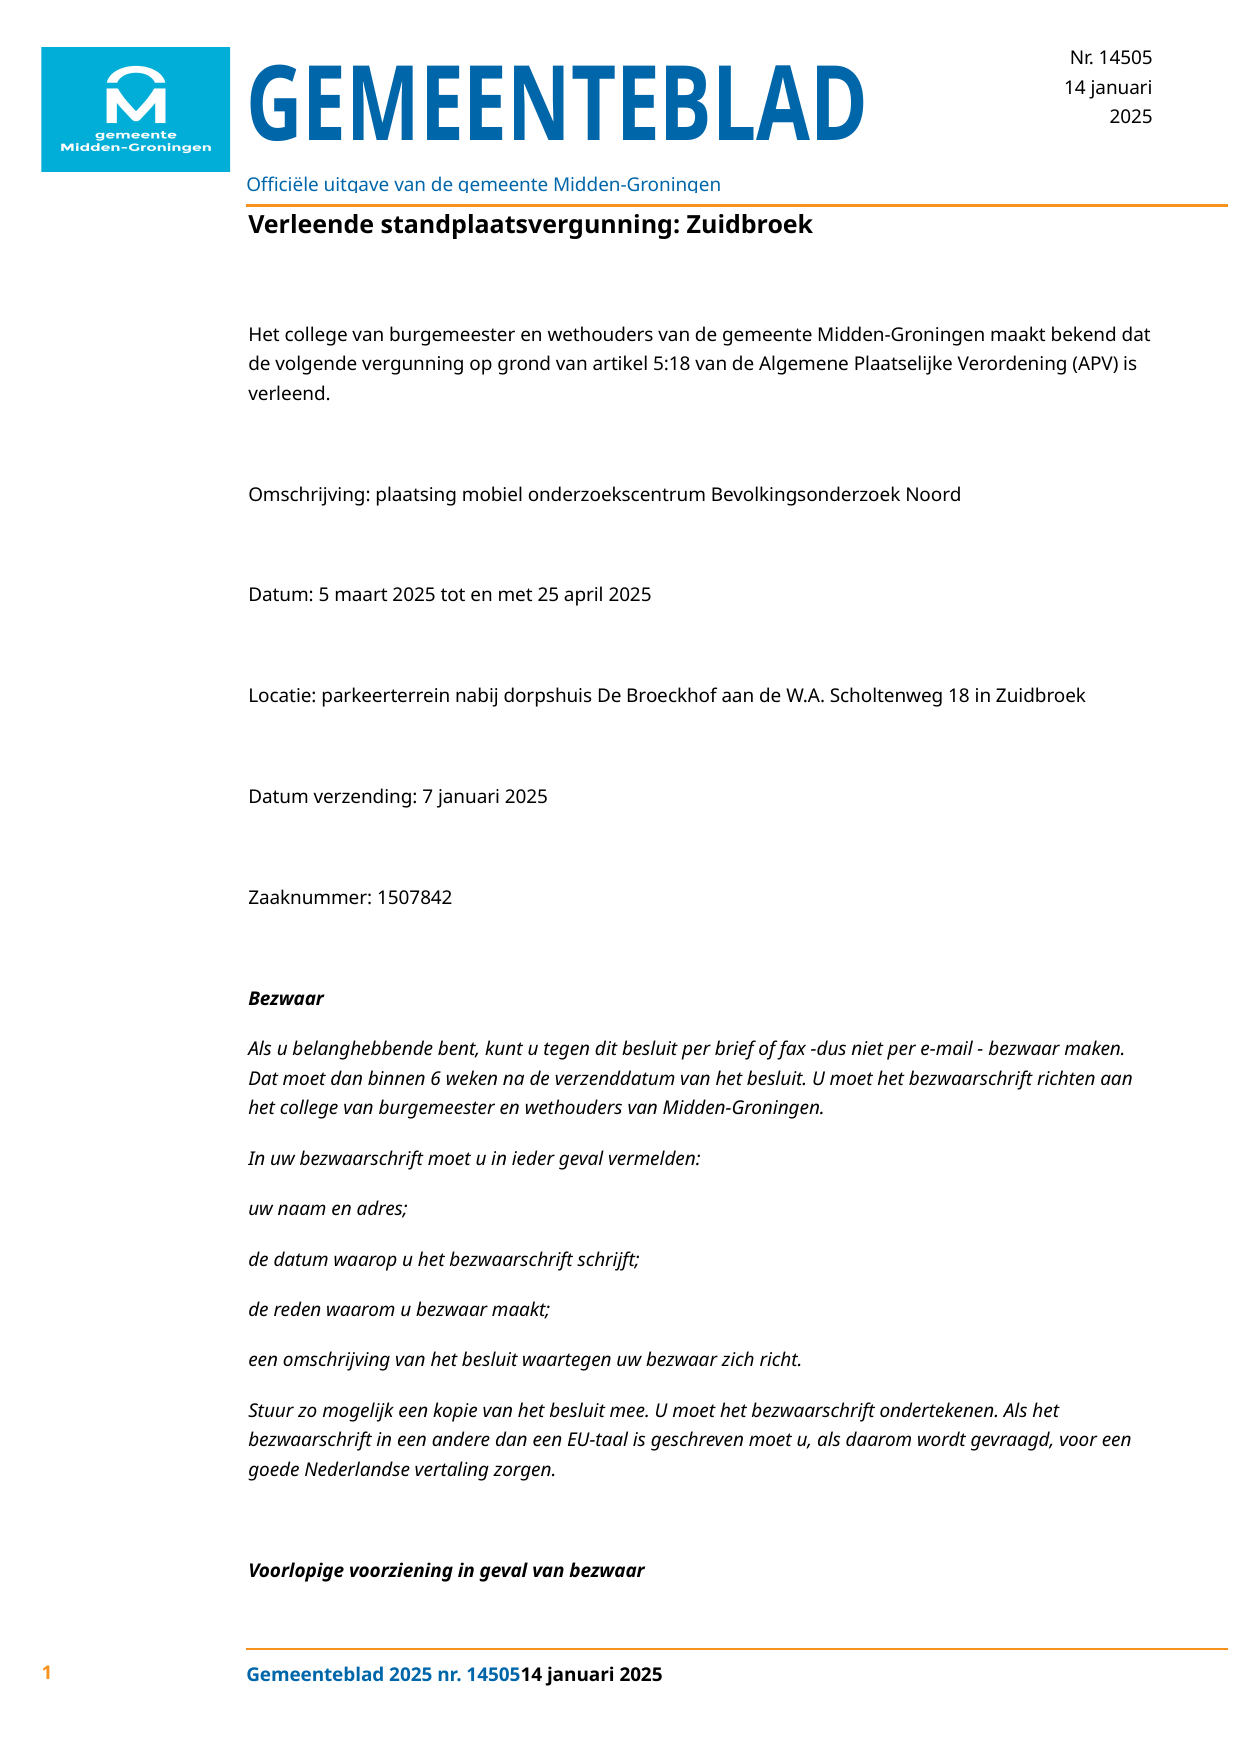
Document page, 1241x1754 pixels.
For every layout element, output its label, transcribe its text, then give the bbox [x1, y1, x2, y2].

text uw naam en adres; [248, 1195, 1152, 1221]
text Locatie: parkeerterrein nabij dorpshuis De Broeckhof aan de W.A. Scholtenweg 18 in Zuidbroek [248, 682, 1152, 708]
text Verleende standplaatsvergunning: Zuidbroek [248, 207, 1152, 241]
text een omschrijving van het besluit waartegen uw bezwaar zich richt. [248, 1347, 1152, 1372]
text In uw bezwaarschrift moet u in ieder geval vermelden: [248, 1145, 1152, 1171]
text Het college van burgemeester en wethouders van de gemeente Midden-Groningen maakt bekend dat de volgende vergunning op grond van artikel 5:18 van de Algemene Plaatselijke Verordening (APV) is verleend. [248, 321, 1152, 406]
text de datum waarop u het bezwaarschrift schrijft; [248, 1246, 1152, 1271]
text Als u belanghebbende bent, kunt u tegen dit besluit per brief of fax -dus niet per e-mail - bezwaar maken. Dat moet dan binnen 6 weken na de verzenddatum van het besluit. U moet het bezwaarschrift richten aan het college van burgemeester en wethouders van Midden-Groningen. [248, 1035, 1152, 1120]
text Bezwaar [248, 985, 1152, 1011]
picture [107, 89, 165, 122]
text de reden waarom u bezwaar maakt; [248, 1296, 1152, 1322]
text Omschrijving: plaatsing mobiel onderzoekscentrum Bevolkingsonderzoek Noord [248, 481, 1152, 506]
picture [184, 146, 190, 153]
text Voorlopige voorziening in geval van bezwaar [248, 1557, 1152, 1583]
picture [108, 66, 164, 82]
text Zaaknummer: 1507842 [248, 884, 1152, 910]
text Stuur zo mogelijk een kopie van het besluit mee. U moet het bezwaarschrift ondertekenen. Als het bezwaarschrift in een andere dan een EU-taal is geschreven moet u, als daarom wordt gevraagd, voor een goede Nederlandse vertaling zorgen. [248, 1397, 1152, 1482]
text Datum: 5 maart 2025 tot en met 25 april 2025 [248, 582, 1152, 607]
text Datum verzending: 7 januari 2025 [248, 783, 1152, 809]
